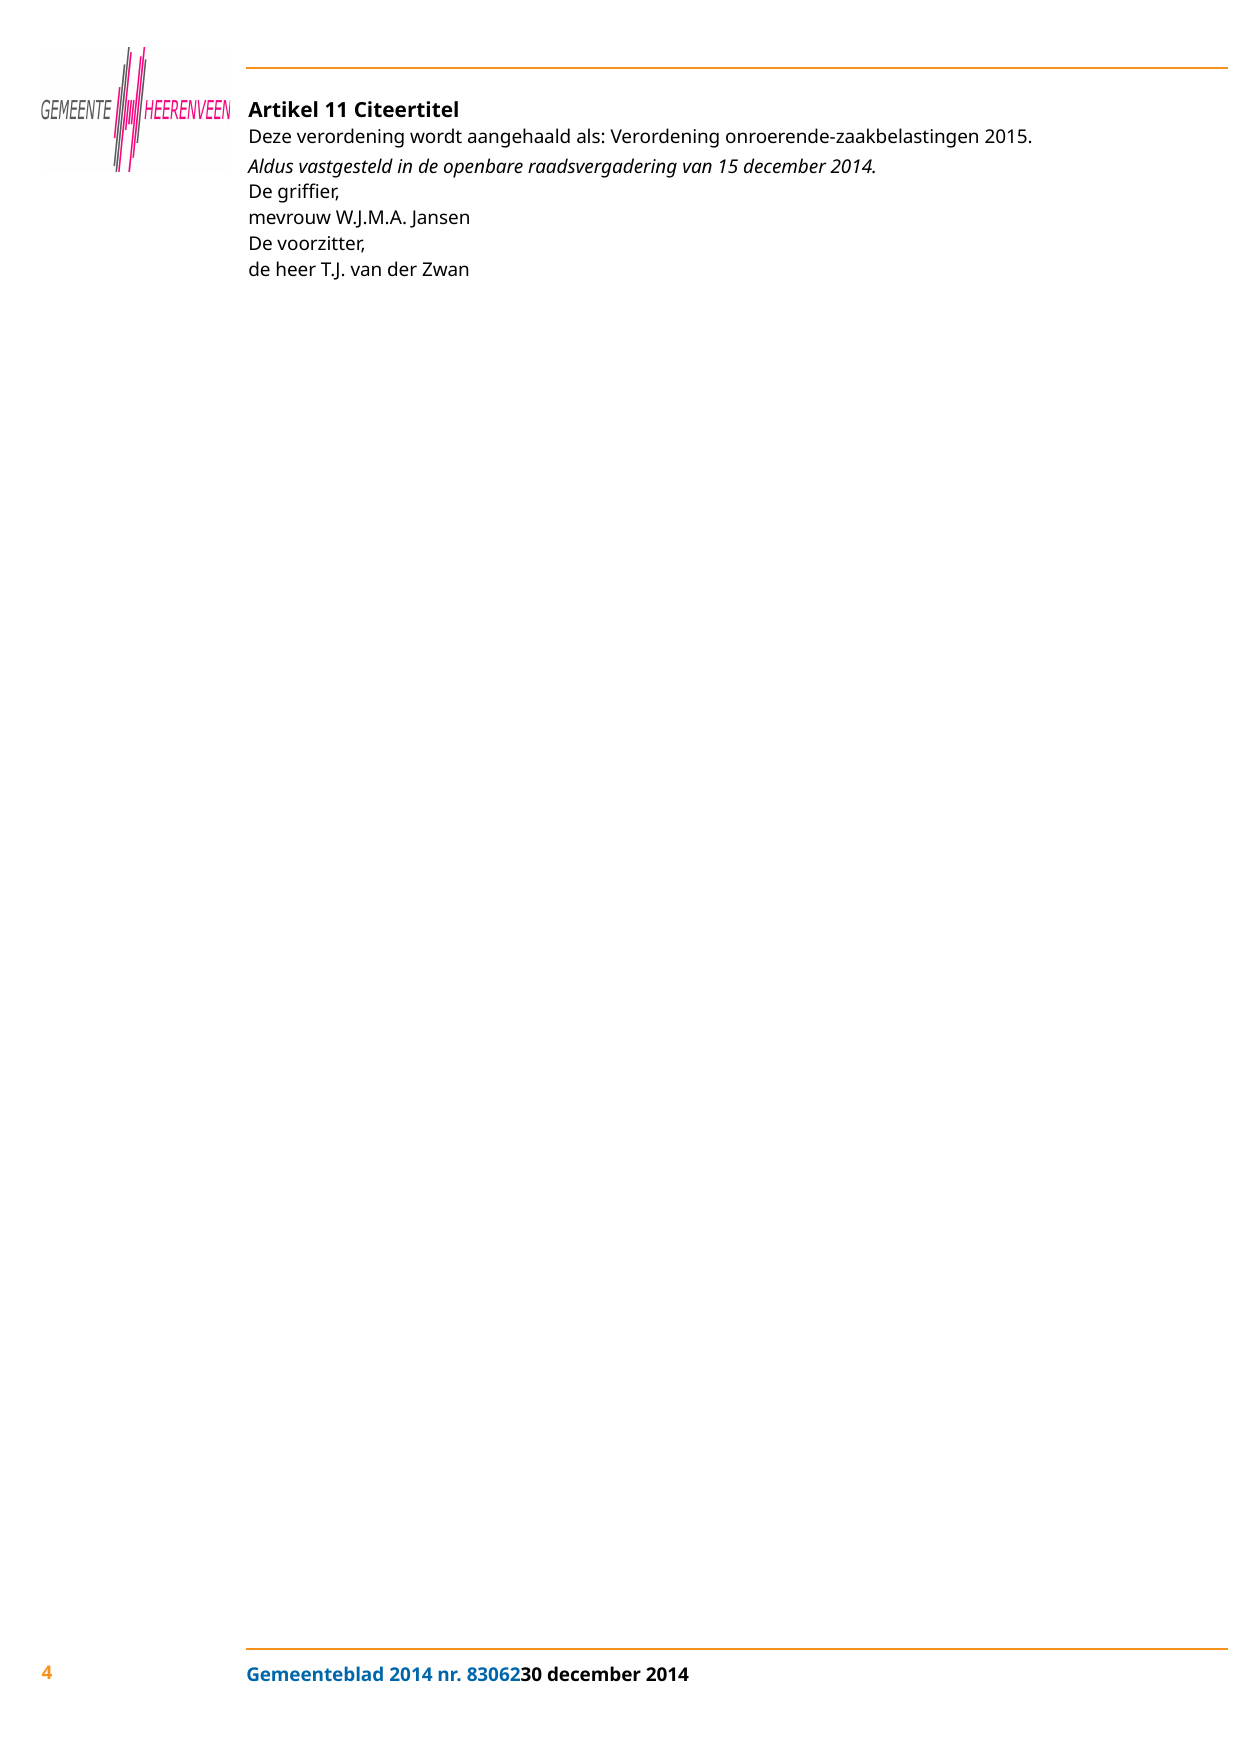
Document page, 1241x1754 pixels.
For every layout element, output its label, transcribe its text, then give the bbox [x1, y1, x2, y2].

text Aldus vastgesteld in de openbare raadsvergadering van 15 december 2014. [248, 153, 1152, 178]
text De griffier, [248, 178, 1152, 204]
text Artikel 11 Citeertitel [248, 95, 1152, 123]
text Deze verordening wordt aangehaald als: Verordening onroerende-zaakbelastingen 2015. [248, 123, 1152, 149]
text mevrouw W.J.M.A. Jansen [248, 204, 1152, 230]
text de heer T.J. van der Zwan [248, 256, 1152, 281]
text De voorzitter, [248, 230, 1152, 256]
picture [41, 47, 231, 172]
